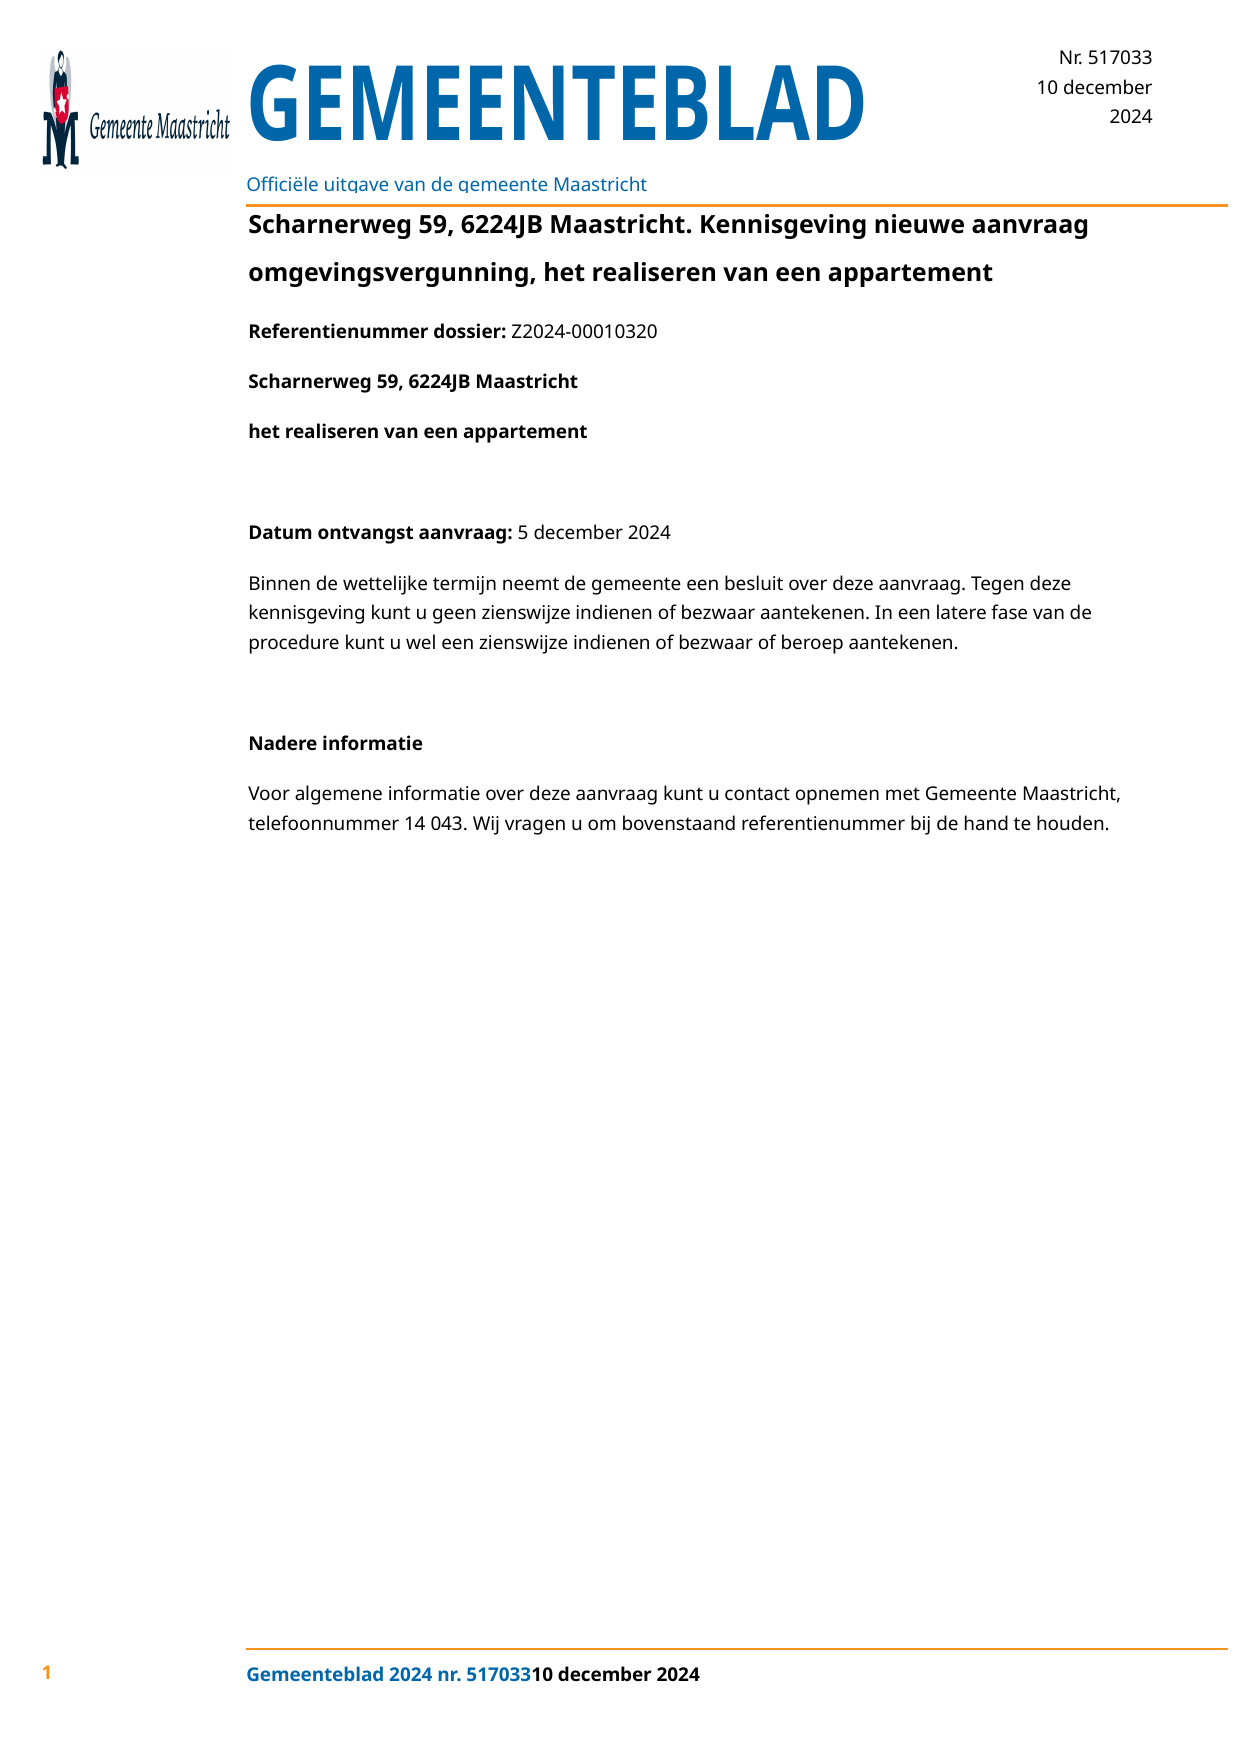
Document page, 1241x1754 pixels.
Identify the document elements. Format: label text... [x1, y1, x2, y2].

text Voor algemene informatie over deze aanvraag kunt u contact opnemen met Gemeente Maastricht, telefoonnummer 14 043. Wij vragen u om bovenstaand referentienummer bij de hand te houden. [248, 780, 1152, 836]
text Scharnerweg 59, 6224JB Maastricht. Kennisgeving nieuwe aanvraag omgevingsvergunning, het realiseren van een appartement [248, 207, 1152, 288]
text Binnen de wettelijke termijn neemt de gemeente een besluit over deze aanvraag. Tegen deze kennisgeving kunt u geen zienswijze indienen of bezwaar aantekenen. In een latere fase van de procedure kunt u wel een zienswijze indienen of bezwaar of beroep aantekenen. [248, 570, 1152, 655]
text Nadere informatie [248, 730, 1152, 756]
text Scharnerweg 59, 6224JB Maastricht [248, 368, 1152, 394]
text Datum ontvangst aanvraag: 5 december 2024 [248, 519, 1152, 545]
text het realiseren van een appartement [248, 419, 1152, 444]
text Referentienummer dossier: Z2024-00010320 [248, 318, 1152, 344]
picture [41, 47, 231, 172]
